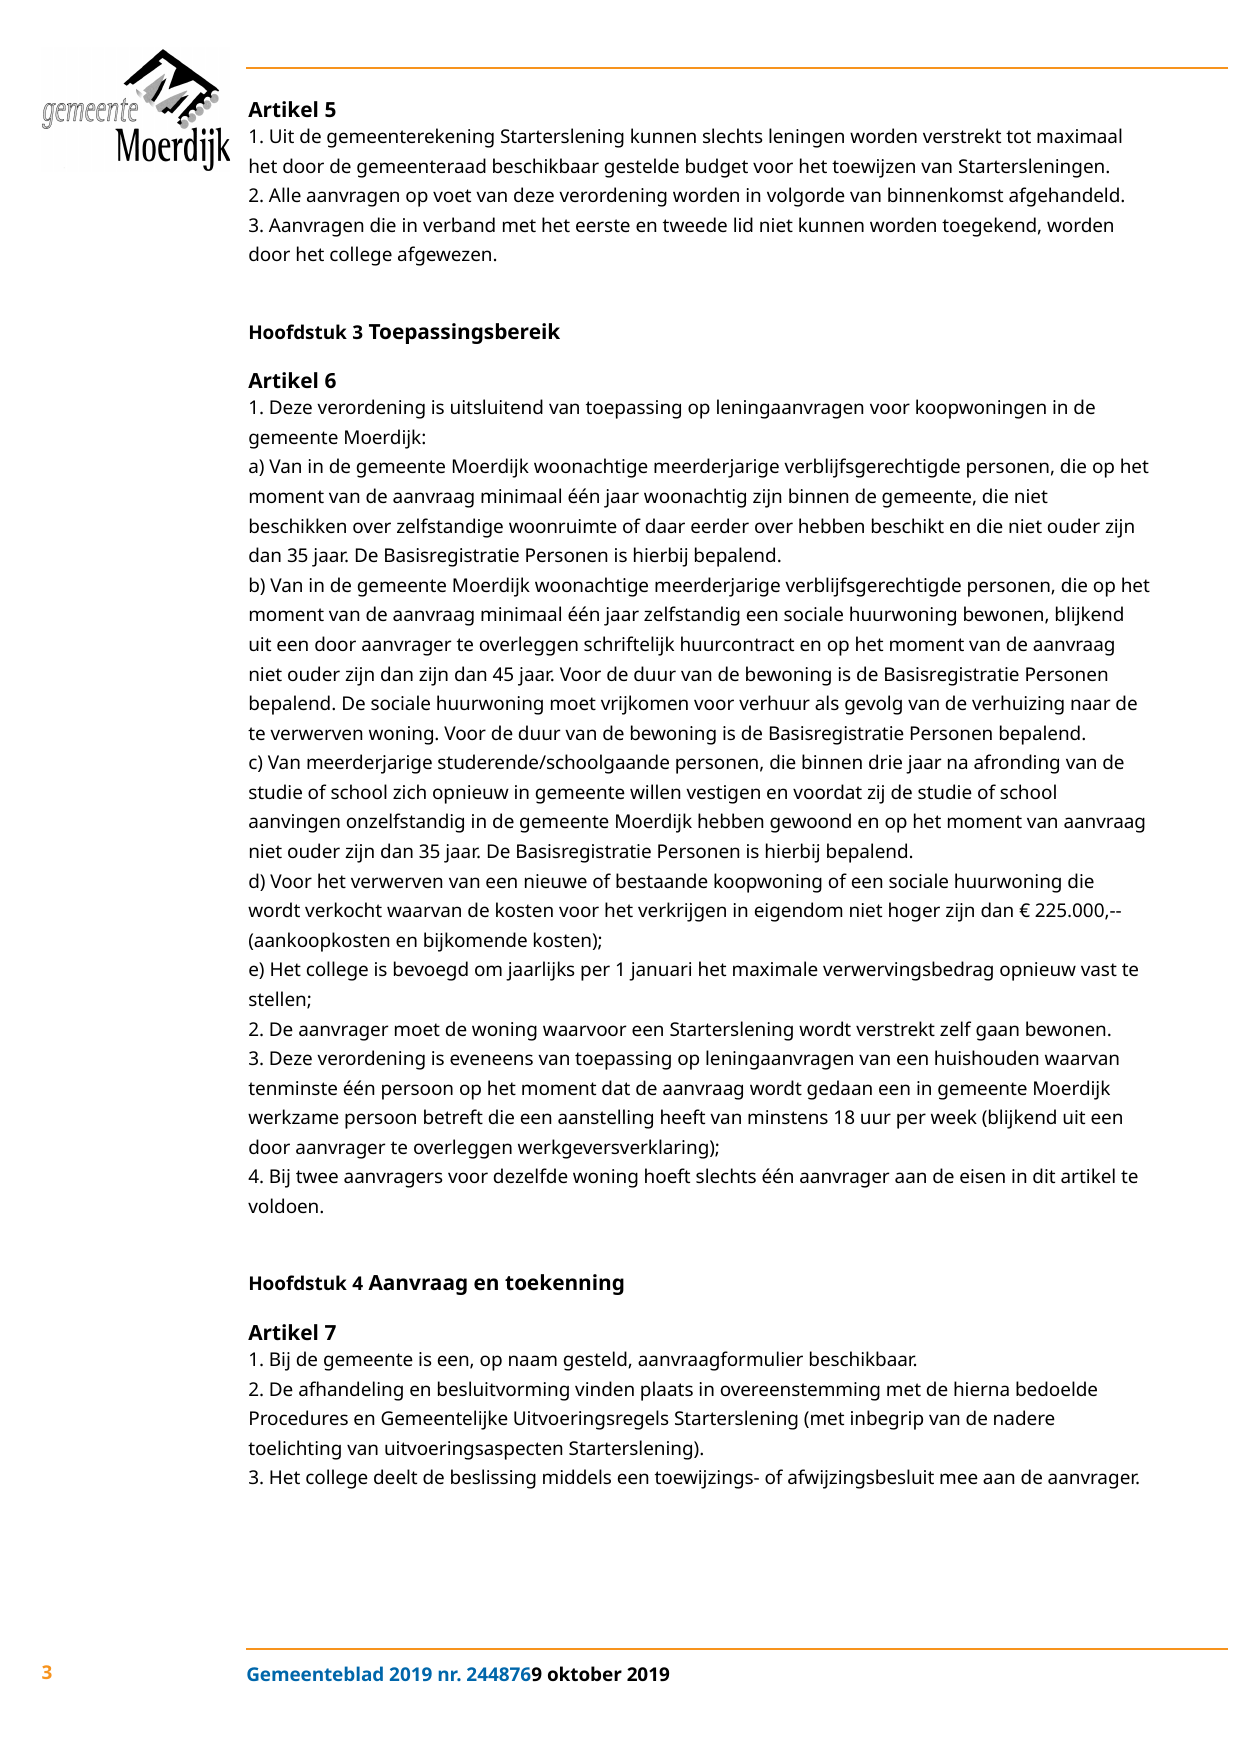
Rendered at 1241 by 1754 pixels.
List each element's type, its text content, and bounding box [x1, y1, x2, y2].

text a) Van in de gemeente Moerdijk woonachtige meerderjarige verblijfsgerechtigde personen, die op het moment van de aanvraag minimaal één jaar woonachtig zijn binnen de gemeente, die niet beschikken over zelfstandige woonruimte of daar eerder over hebben beschikt en die niet ouder zijn dan 35 jaar. De Basisregistratie Personen is hierbij bepalend. [248, 454, 1152, 568]
text 3. Het college deelt de beslissing middels een toewijzings- of afwijzingsbesluit mee aan de aanvrager. [248, 1464, 1152, 1490]
text 1. Bij de gemeente is een, op naam gesteld, aanvraagformulier beschikbaar. [248, 1346, 1152, 1372]
text 3. Aanvragen die in verband met het eerste en tweede lid niet kunnen worden toegekend, worden door het college afgewezen. [248, 212, 1152, 267]
text Artikel 5 [248, 95, 1152, 123]
text b) Van in de gemeente Moerdijk woonachtige meerderjarige verblijfsgerechtigde personen, die op het moment van de aanvraag minimaal één jaar zelfstandig een sociale huurwoning bewonen, blijkend uit een door aanvrager te overleggen schriftelijk huurcontract en op het moment van de aanvraag niet ouder zijn dan zijn dan 45 jaar. Voor de duur van de bewoning is de Basisregistratie Personen bepalend. De sociale huurwoning moet vrijkomen voor verhuur als gevolg van de verhuizing naar de te verwerven woning. Voor de duur van de bewoning is de Basisregistratie Personen bepalend. [248, 572, 1152, 746]
text Artikel 6 [248, 366, 1152, 394]
text 2. Alle aanvragen op voet van deze verordening worden in volgorde van binnenkomst afgehandeld. [248, 182, 1152, 208]
text Hoofdstuk 3 Toepassingsbereik [248, 317, 1152, 345]
text e) Het college is bevoegd om jaarlijks per 1 januari het maximale verwervingsbedrag opnieuw vast te stellen; [248, 957, 1152, 1012]
text 4. Bij twee aanvragers voor dezelfde woning hoeft slechts één aanvrager aan de eisen in dit artikel te voldoen. [248, 1164, 1152, 1219]
picture [41, 47, 231, 172]
text c) Van meerderjarige studerende/schoolgaande personen, die binnen drie jaar na afronding van de studie of school zich opnieuw in gemeente willen vestigen en voordat zij de studie of school aanvingen onzelfstandig in de gemeente Moerdijk hebben gewoond en op het moment van aanvraag niet ouder zijn dan 35 jaar. De Basisregistratie Personen is hierbij bepalend. [248, 749, 1152, 864]
text 2. De aanvrager moet de woning waarvoor een Starterslening wordt verstrekt zelf gaan bewonen. [248, 1016, 1152, 1041]
text 2. De afhandeling en besluitvorming vinden plaats in overeenstemming met de hierna bedoelde Procedures en Gemeentelijke Uitvoeringsregels Starterslening (met inbegrip van de nadere toelichting van uitvoeringsaspecten Starterslening). [248, 1376, 1152, 1461]
text Artikel 7 [248, 1318, 1152, 1346]
text 1. Deze verordening is uitsluitend van toepassing op leningaanvragen voor koopwoningen in de gemeente Moerdijk: [248, 394, 1152, 450]
text 3. Deze verordening is eveneens van toepassing op leningaanvragen van een huishouden waarvan tenminste één persoon op het moment dat de aanvraag wordt gedaan een in gemeente Moerdijk werkzame persoon betreft die een aanstelling heeft van minstens 18 uur per week (blijkend uit een door aanvrager te overleggen werkgeversverklaring); [248, 1045, 1152, 1160]
text 1. Uit de gemeenterekening Starterslening kunnen slechts leningen worden verstrekt tot maximaal het door de gemeenteraad beschikbaar gestelde budget voor het toewijzen van Startersleningen. [248, 123, 1152, 178]
text Hoofdstuk 4 Aanvraag en toekenning [248, 1268, 1152, 1297]
text d) Voor het verwerven van een nieuwe of bestaande koopwoning of een sociale huurwoning die wordt verkocht waarvan de kosten voor het verkrijgen in eigendom niet hoger zijn dan € 225.000,-- (aankoopkosten en bijkomende kosten); [248, 868, 1152, 953]
